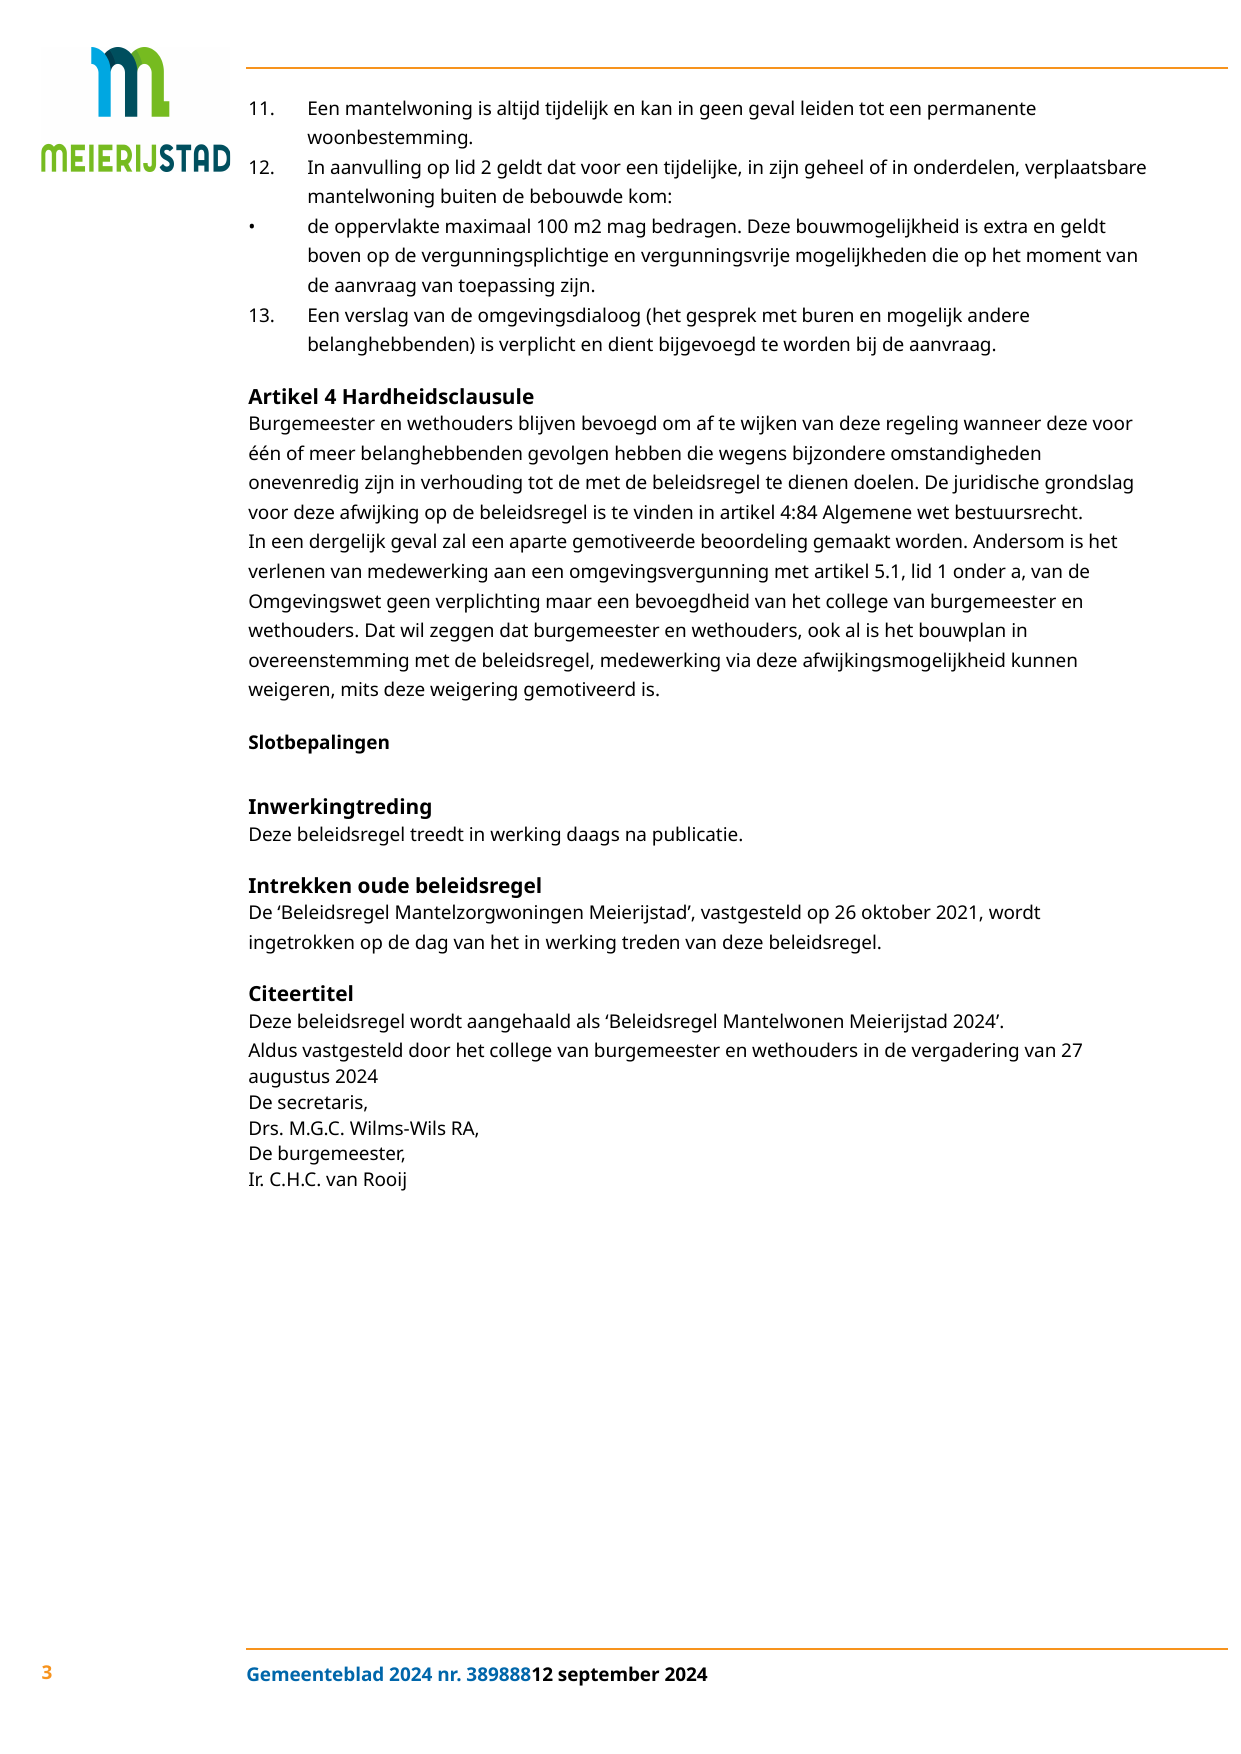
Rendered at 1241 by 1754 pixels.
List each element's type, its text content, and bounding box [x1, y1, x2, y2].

text Deze beleidsregel treedt in werking daags na publicatie. [248, 821, 1152, 846]
text De burgemeester, [248, 1141, 1152, 1166]
text Citeertitel [248, 979, 1152, 1008]
text Burgemeester en wethouders blijven bevoegd om af te wijken van deze regeling wanneer deze voor één of meer belanghebbenden gevolgen hebben die wegens bijzondere omstandigheden onevenredig zijn in verhouding tot de met de beleidsregel te dienen doelen. De juridische grondslag voor deze afwijking op de beleidsregel is te vinden in artikel 4:84 Algemene wet bestuursrecht. [248, 410, 1152, 525]
list In aanvulling op lid 2 geldt dat voor een tijdelijke, in zijn geheel of in onderdelen, verplaatsbare mantelwoning buiten de bebouwde kom: [248, 154, 1152, 209]
text De secretaris, [248, 1089, 1152, 1115]
text In een dergelijk geval zal een aparte gemotiveerde beoordeling gemaakt worden. Andersom is het verlenen van medewerking aan een omgevingsvergunning met artikel 5.1, lid 1 onder a, van de Omgevingswet geen verplichting maar een bevoegdheid van het college van burgemeester en wethouders. Dat wil zeggen dat burgemeester en wethouders, ook al is het bouwplan in overeenstemming met de beleidsregel, medewerking via deze afwijkingsmogelijkheid kunnen weigeren, mits deze weigering gemotiveerd is. [248, 529, 1152, 702]
text Intrekken oude beleidsregel [248, 871, 1152, 899]
list Een mantelwoning is altijd tijdelijk en kan in geen geval leiden tot een permanente woonbestemming. [248, 95, 1152, 150]
text Aldus vastgesteld door het college van burgemeester en wethouders in de vergadering van 27 augustus 2024 [248, 1038, 1152, 1089]
text Artikel 4 Hardheidsclausule [248, 382, 1152, 410]
list Een verslag van de omgevingsdialoog (het gesprek met buren en mogelijk andere belanghebbenden) is verplicht en dient bijgevoegd te worden bij de aanvraag. [248, 302, 1152, 357]
text Deze beleidsregel wordt aangehaald als ‘Beleidsregel Mantelwonen Meierijstad 2024’. [248, 1008, 1152, 1034]
text Drs. M.G.C. Wilms-Wils RA, [248, 1115, 1152, 1141]
text Slotbepalingen [248, 727, 1152, 755]
picture [41, 47, 231, 172]
text Inwerkingtreding [248, 792, 1152, 821]
list de oppervlakte maximaal 100 m2 mag bedragen. Deze bouwmogelijkheid is extra en geldt boven op de vergunningsplichtige en vergunningsvrije mogelijkheden die op het moment van de aanvraag van toepassing zijn. [248, 213, 1152, 298]
text De ‘Beleidsregel Mantelzorgwoningen Meierijstad’, vastgesteld op 26 oktober 2021, wordt ingetrokken op de dag van het in werking treden van deze beleidsregel. [248, 899, 1152, 955]
text Ir. C.H.C. van Rooij [248, 1166, 1152, 1192]
